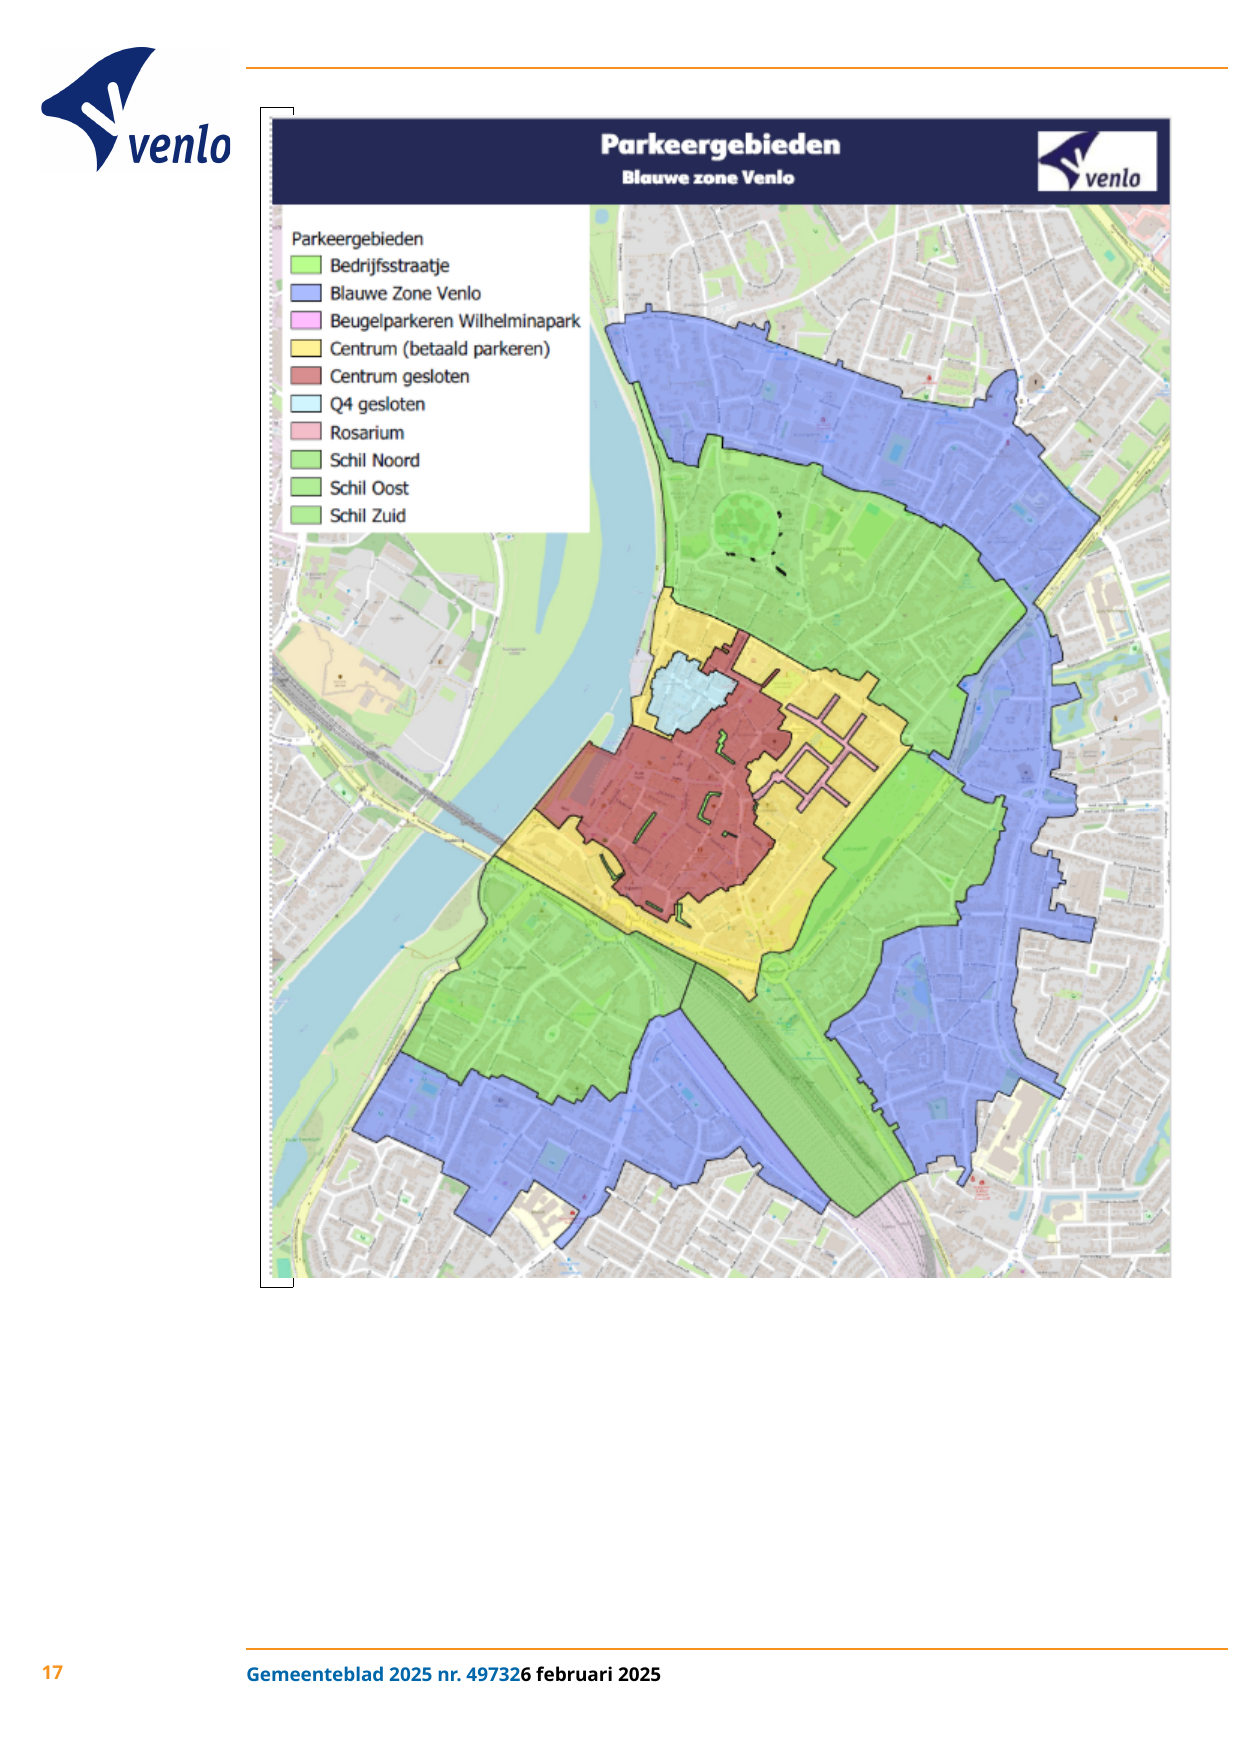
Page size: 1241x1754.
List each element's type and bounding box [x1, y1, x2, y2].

picture [268, 115, 1173, 1278]
picture [41, 47, 231, 172]
